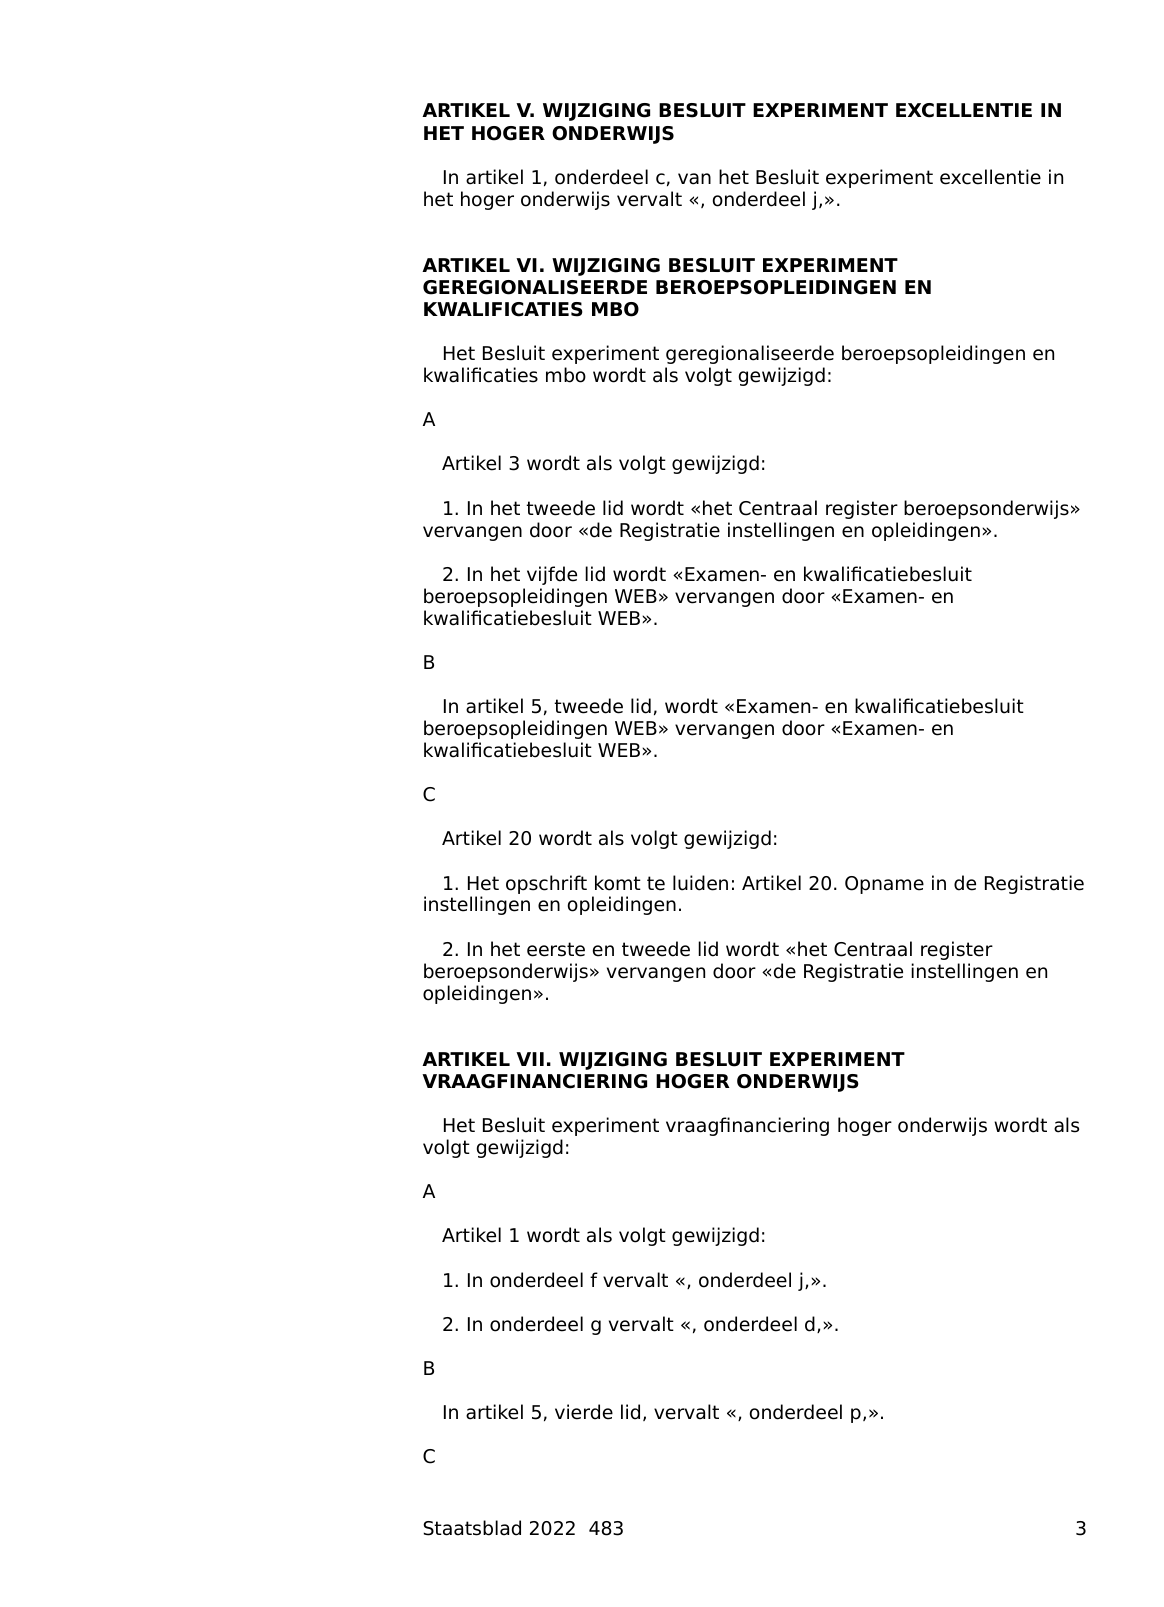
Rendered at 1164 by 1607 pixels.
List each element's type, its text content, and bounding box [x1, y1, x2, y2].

text Artikel 1 wordt als volgt gewijzigd: [422, 1225, 1087, 1247]
text Artikel 3 wordt als volgt gewijzigd: [422, 453, 1087, 475]
text 1. In onderdeel f vervalt «, onderdeel j,». [422, 1269, 1087, 1291]
text C [422, 1446, 1087, 1468]
text 2. In het vijfde lid wordt «Examen- en kwalificatiebesluit beroepsopleidingen WEB» vervangen door «Examen- en kwalificatiebesluit WEB». [422, 564, 1087, 629]
text 2. In het eerste en tweede lid wordt «het Centraal register beroepsonderwijs» vervangen door «de Registratie instellingen en opleidingen». [422, 938, 1087, 1004]
subtitle ARTIKEL VI. WIJZIGING BESLUIT EXPERIMENT GEREGIONALISEERDE BEROEPSOPLEIDINGEN EN KWALIFICATIES MBO [422, 255, 1087, 321]
text Het Besluit experiment geregionaliseerde beroepsopleidingen en kwalificaties mbo wordt als volgt gewijzigd: [422, 343, 1087, 387]
text B [422, 652, 1087, 674]
text C [422, 784, 1087, 806]
text B [422, 1358, 1087, 1380]
text 1. In het tweede lid wordt «het Centraal register beroepsonderwijs» vervangen door «de Registratie instellingen en opleidingen». [422, 497, 1087, 541]
subtitle ARTIKEL VII. WIJZIGING BESLUIT EXPERIMENT VRAAGFINANCIERING HOGER ONDERWIJS [422, 1049, 1087, 1093]
subtitle ARTIKEL V. WIJZIGING BESLUIT EXPERIMENT EXCELLENTIE IN HET HOGER ONDERWIJS [422, 100, 1087, 144]
text A [422, 409, 1087, 431]
text A [422, 1181, 1087, 1203]
text 1. Het opschrift komt te luiden: Artikel 20. Opname in de Registratie instellingen en opleidingen. [422, 872, 1087, 916]
text 2. In onderdeel g vervalt «, onderdeel d,». [422, 1314, 1087, 1336]
text Artikel 20 wordt als volgt gewijzigd: [422, 828, 1087, 850]
text In artikel 1, onderdeel c, van het Besluit experiment excellentie in het hoger onderwijs vervalt «, onderdeel j,». [422, 167, 1087, 211]
text In artikel 5, tweede lid, wordt «Examen- en kwalificatiebesluit beroepsopleidingen WEB» vervangen door «Examen- en kwalificatiebesluit WEB». [422, 696, 1087, 762]
text In artikel 5, vierde lid, vervalt «, onderdeel p,». [422, 1402, 1087, 1424]
text Het Besluit experiment vraagfinanciering hoger onderwijs wordt als volgt gewijzigd: [422, 1115, 1087, 1159]
